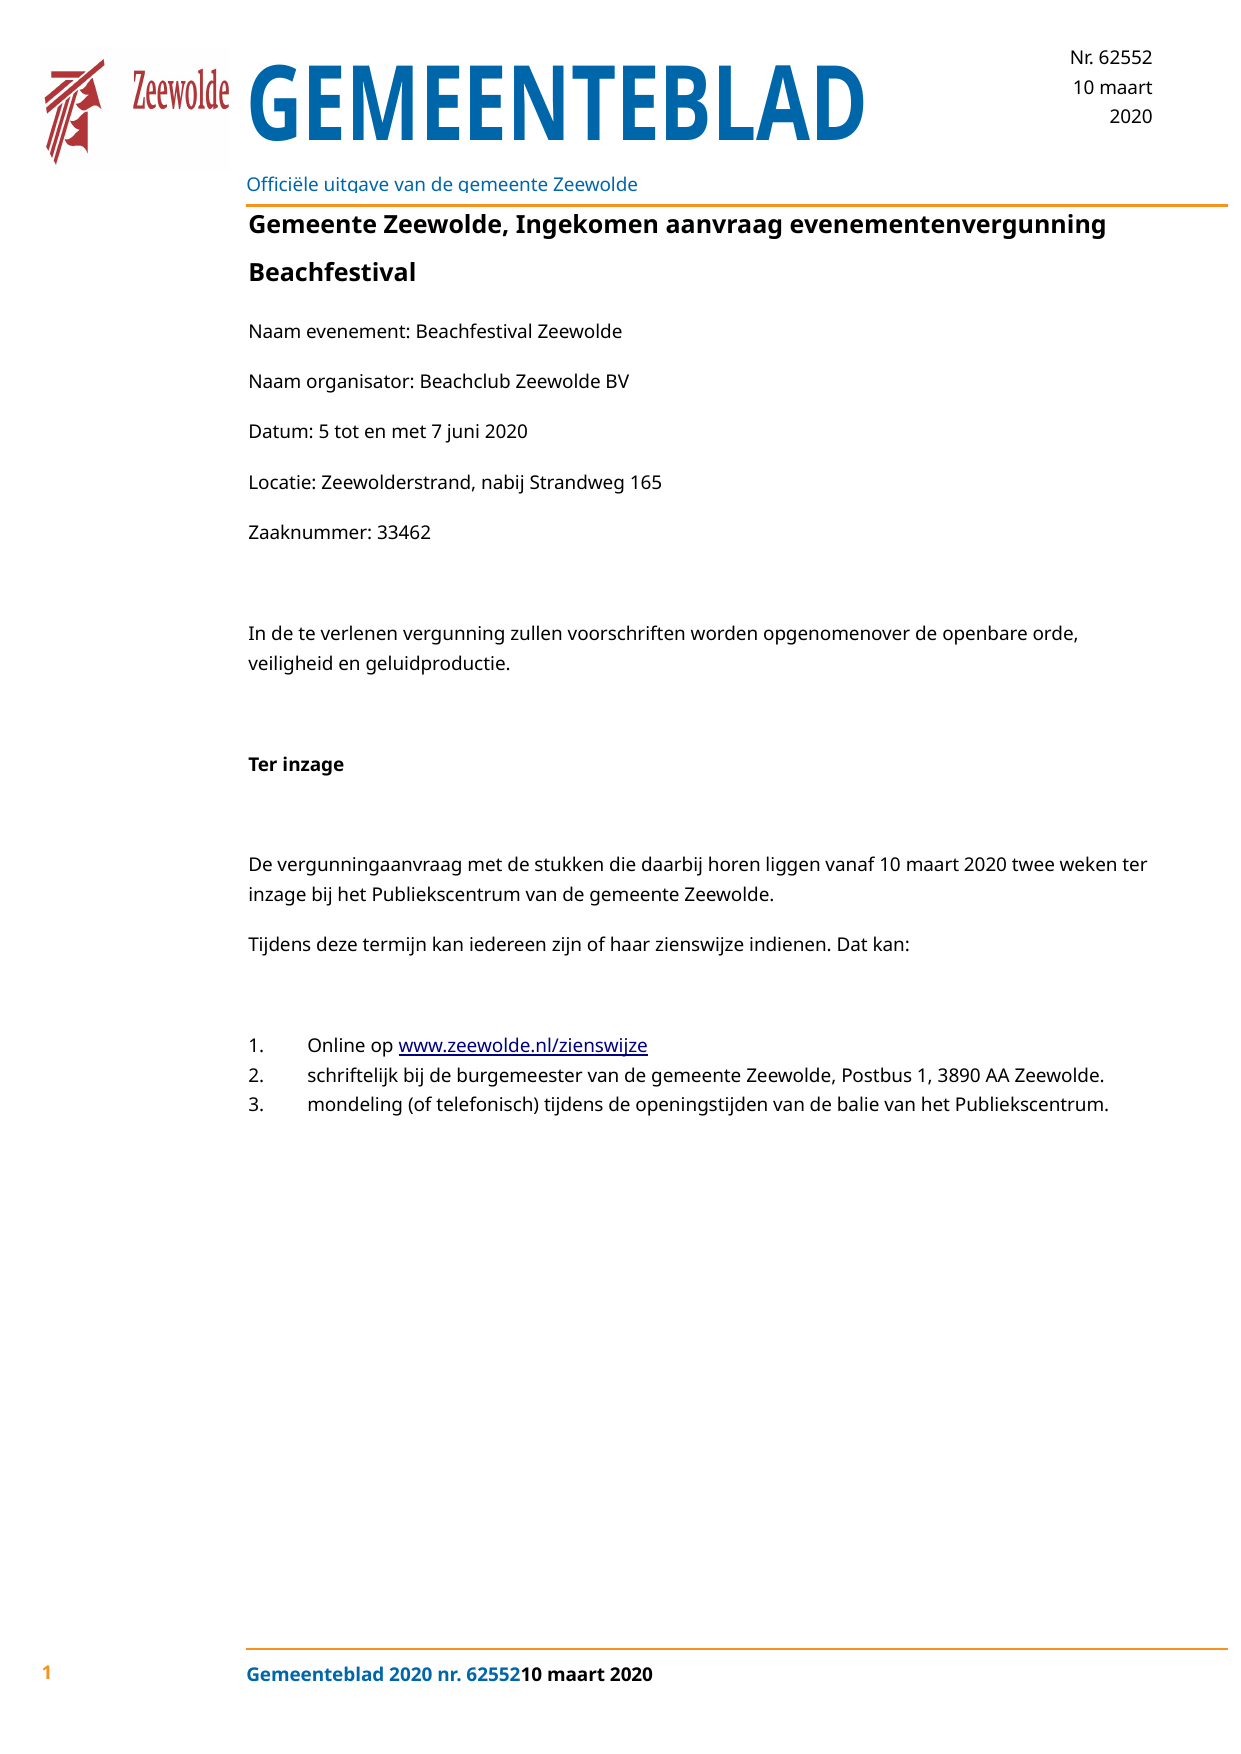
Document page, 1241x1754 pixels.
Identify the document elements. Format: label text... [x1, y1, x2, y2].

text Locatie: Zeewolderstrand, nabij Strandweg 165 [248, 469, 1152, 495]
text Datum: 5 tot en met 7 juni 2020 [248, 419, 1152, 444]
text Ter inzage [248, 751, 1152, 777]
list Online op www.zeewolde.nl/zienswijze [248, 1032, 1152, 1058]
text Naam evenement: Beachfestival Zeewolde [248, 318, 1152, 344]
text De vergunningaanvraag met de stukken die daarbij horen liggen vanaf 10 maart 2020 twee weken ter inzage bij het Publiekscentrum van de gemeente Zeewolde. [248, 852, 1152, 907]
text Zaaknummer: 33462 [248, 519, 1152, 545]
list schriftelijk bij de burgemeester van de gemeente Zeewolde, Postbus 1, 3890 AA Zeewolde. [248, 1062, 1152, 1088]
text Gemeente Zeewolde, Ingekomen aanvraag evenementenvergunning Beachfestival [248, 207, 1152, 288]
text Tijdens deze termijn kan iedereen zijn of haar zienswijze indienen. Dat kan: [248, 932, 1152, 957]
picture [41, 47, 231, 172]
text Naam organisator: Beachclub Zeewolde BV [248, 368, 1152, 394]
text In de te verlenen vergunning zullen voorschriften worden opgenomenover de openbare orde, veiligheid en geluidproductie. [248, 620, 1152, 676]
list mondeling (of telefonisch) tijdens de openingstijden van de balie van het Publiekscentrum. [248, 1092, 1152, 1117]
